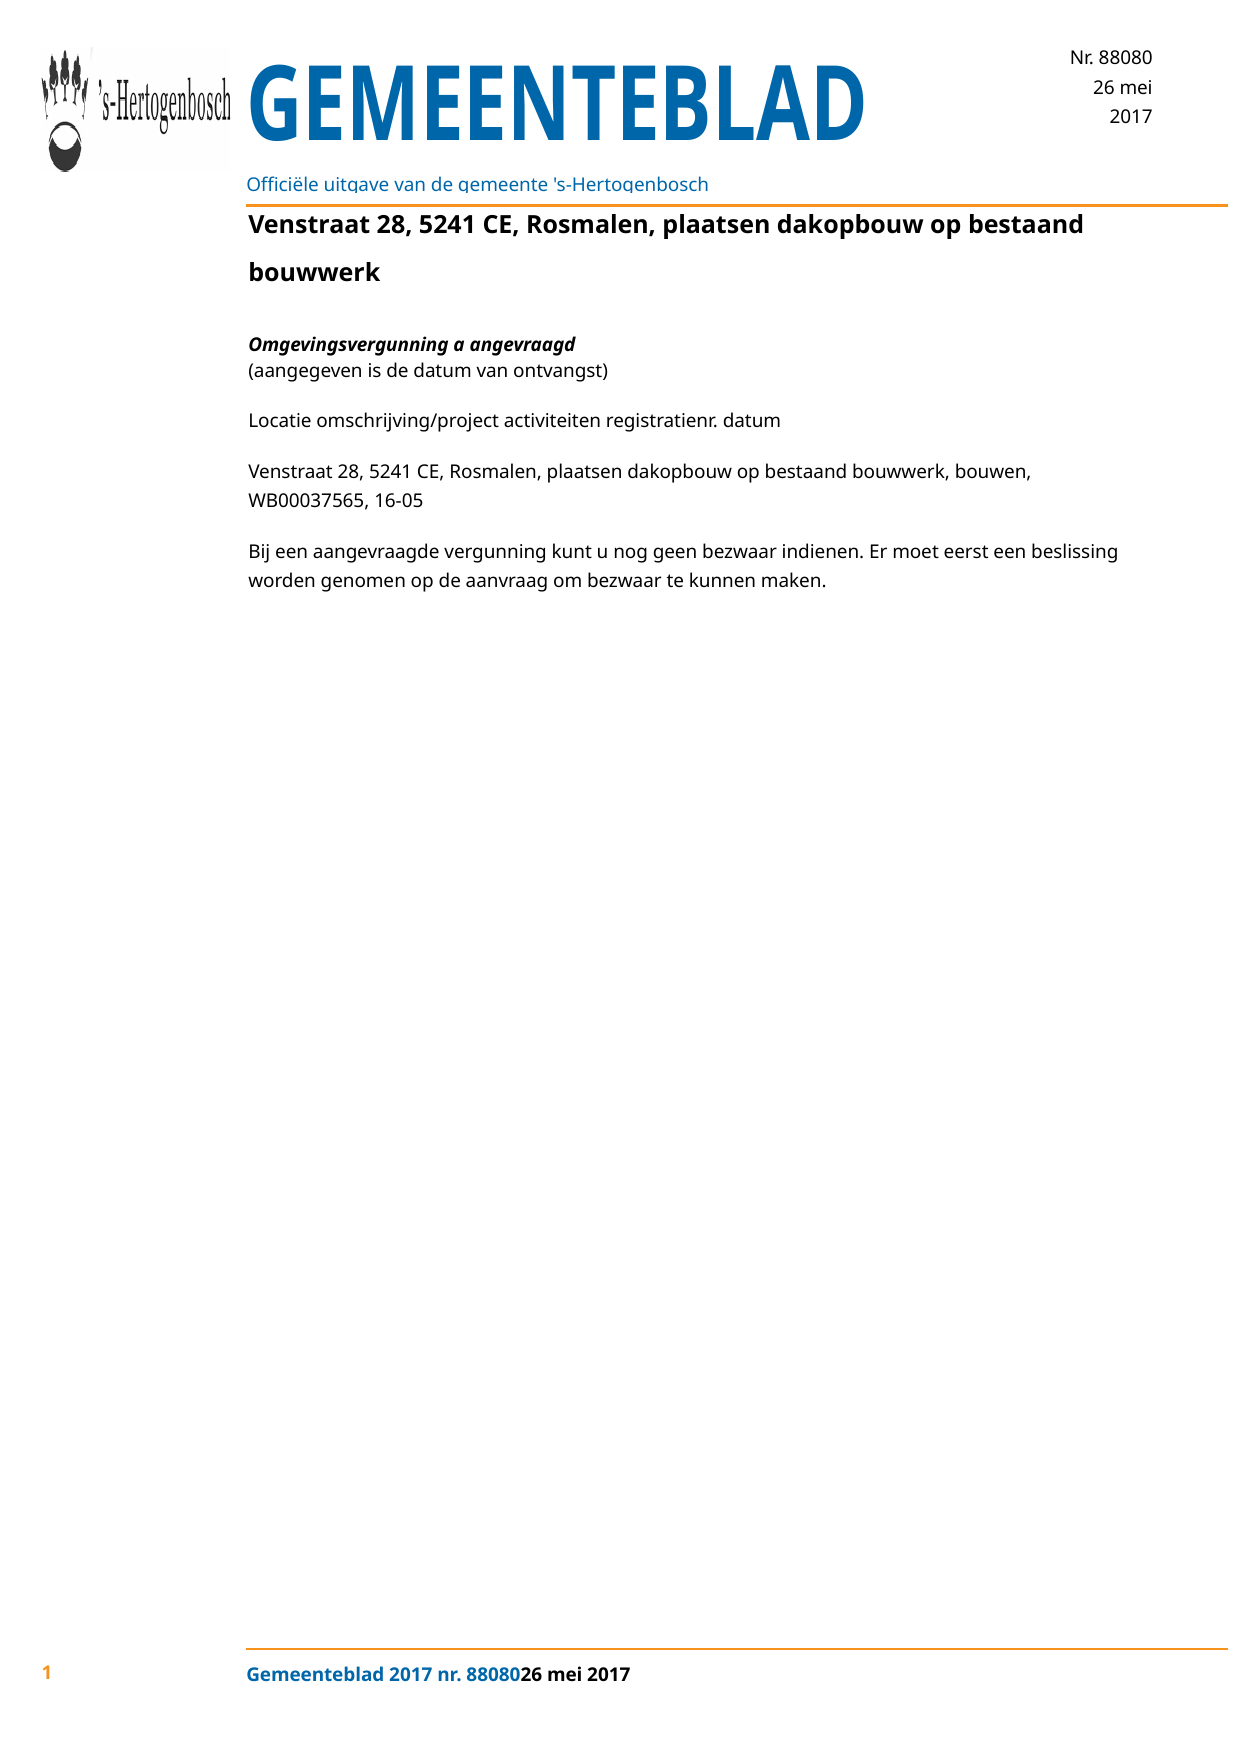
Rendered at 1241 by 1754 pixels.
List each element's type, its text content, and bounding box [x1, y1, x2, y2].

text Venstraat 28, 5241 CE, Rosmalen, plaatsen dakopbouw op bestaand bouwwerk, bouwen, WB00037565, 16-05 [248, 458, 1152, 513]
text Venstraat 28, 5241 CE, Rosmalen, plaatsen dakopbouw op bestaand bouwwerk [248, 207, 1152, 288]
text Locatie omschrijving/project activiteiten registratienr. datum [248, 408, 1152, 433]
text Omgevingsvergunning a angevraagd [248, 331, 1152, 357]
text (aangegeven is de datum van ontvangst) [248, 357, 1152, 383]
picture [41, 47, 231, 172]
text Bij een aangevraagde vergunning kunt u nog geen bezwaar indienen. Er moet eerst een beslissing worden genomen op de aanvraag om bezwaar te kunnen maken. [248, 538, 1152, 593]
